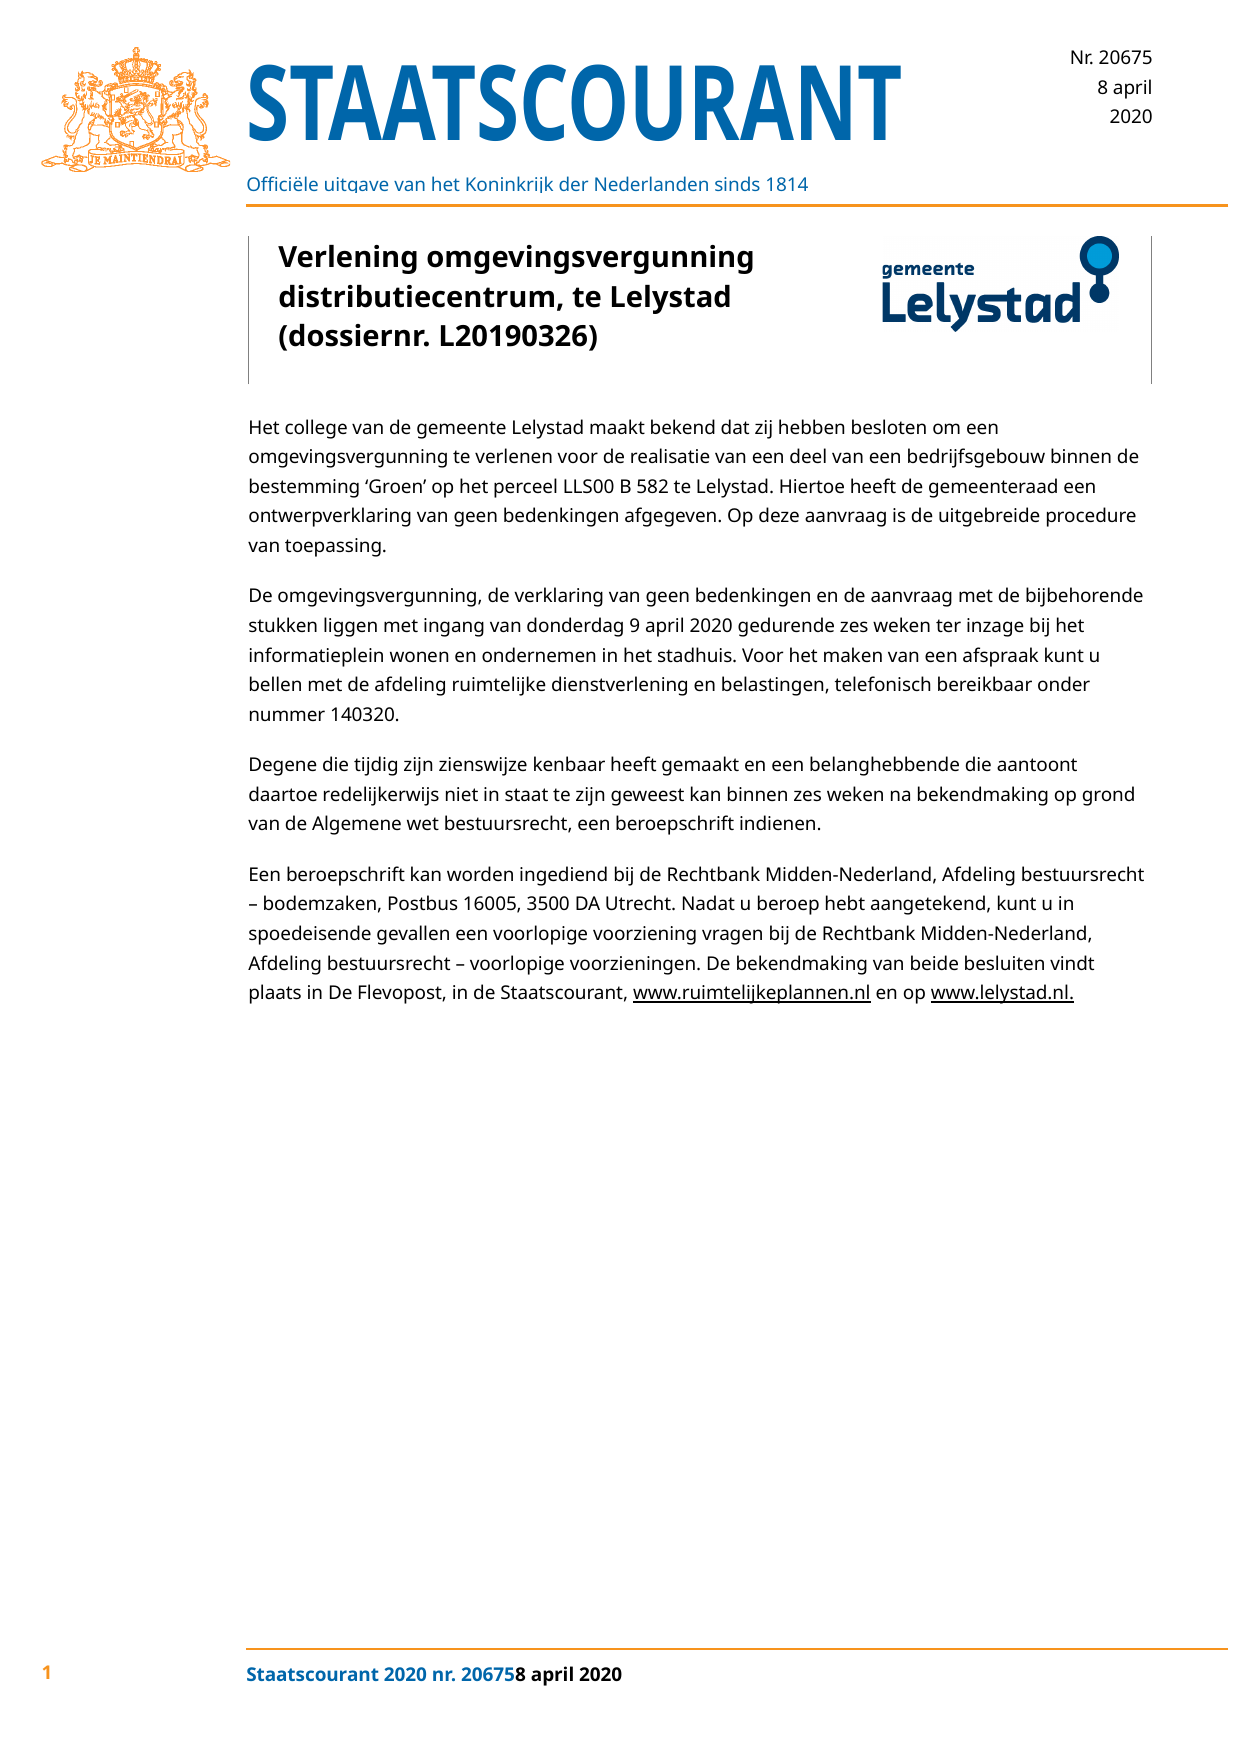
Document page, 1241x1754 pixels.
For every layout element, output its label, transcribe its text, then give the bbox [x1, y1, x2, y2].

table_header [850, 236, 1151, 384]
text De omgevingsvergunning, de verklaring van geen bedenkingen en de aanvraag met de bijbehorende stukken liggen met ingang van donderdag 9 april 2020 gedurende zes weken ter inzage bij het informatieplein wonen en ondernemen in het stadhuis. Voor het maken van een afspraak kunt u bellen met de afdeling ruimtelijke dienstverlening en belastingen, telefonisch bereikbaar onder nummer 140320. [248, 583, 1152, 727]
text Degene die tijdig zijn zienswijze kenbaar heeft gemaakt en een belanghebbende die aantoont daartoe redelijkerwijs niet in staat te zijn geweest kan binnen zes weken na bekendmaking op grond van de Algemene wet bestuursrecht, een beroepschrift indienen. [248, 751, 1152, 836]
picture [41, 47, 231, 172]
text Het college van de gemeente Lelystad maakt bekend dat zij hebben besloten om een omgevingsvergunning te verlenen voor de realisatie van een deel van een bedrijfsgebouw binnen de bestemming ‘Groen’ op het perceel LLS00 B 582 te Lelystad. Hiertoe heeft de gemeenteraad een ontwerpverklaring van geen bedenkingen afgegeven. Op deze aanvraag is de uitgebreide procedure van toepassing. [248, 414, 1152, 558]
picture [882, 236, 1119, 332]
text Een beroepschrift kan worden ingediend bij de Rechtbank Midden-Nederland, Afdeling bestuursrecht – bodemzaken, Postbus 16005, 3500 DA Utrecht. Nadat u beroep hebt aangetekend, kunt u in spoedeisende gevallen een voorlopige voorziening vragen bij de Rechtbank Midden-Nederland, Afdeling bestuursrecht – voorlopige voorzieningen. De bekendmaking van beide besluiten vindt plaats in De Flevopost, in de Staatscourant, www.ruimtelijkeplannen.nl en op www.lelystad.nl. [248, 861, 1152, 1005]
table_header Verlening omgevingsvergunning distributiecentrum, te Lelystad (dossiernr. L20190326) [249, 236, 850, 384]
